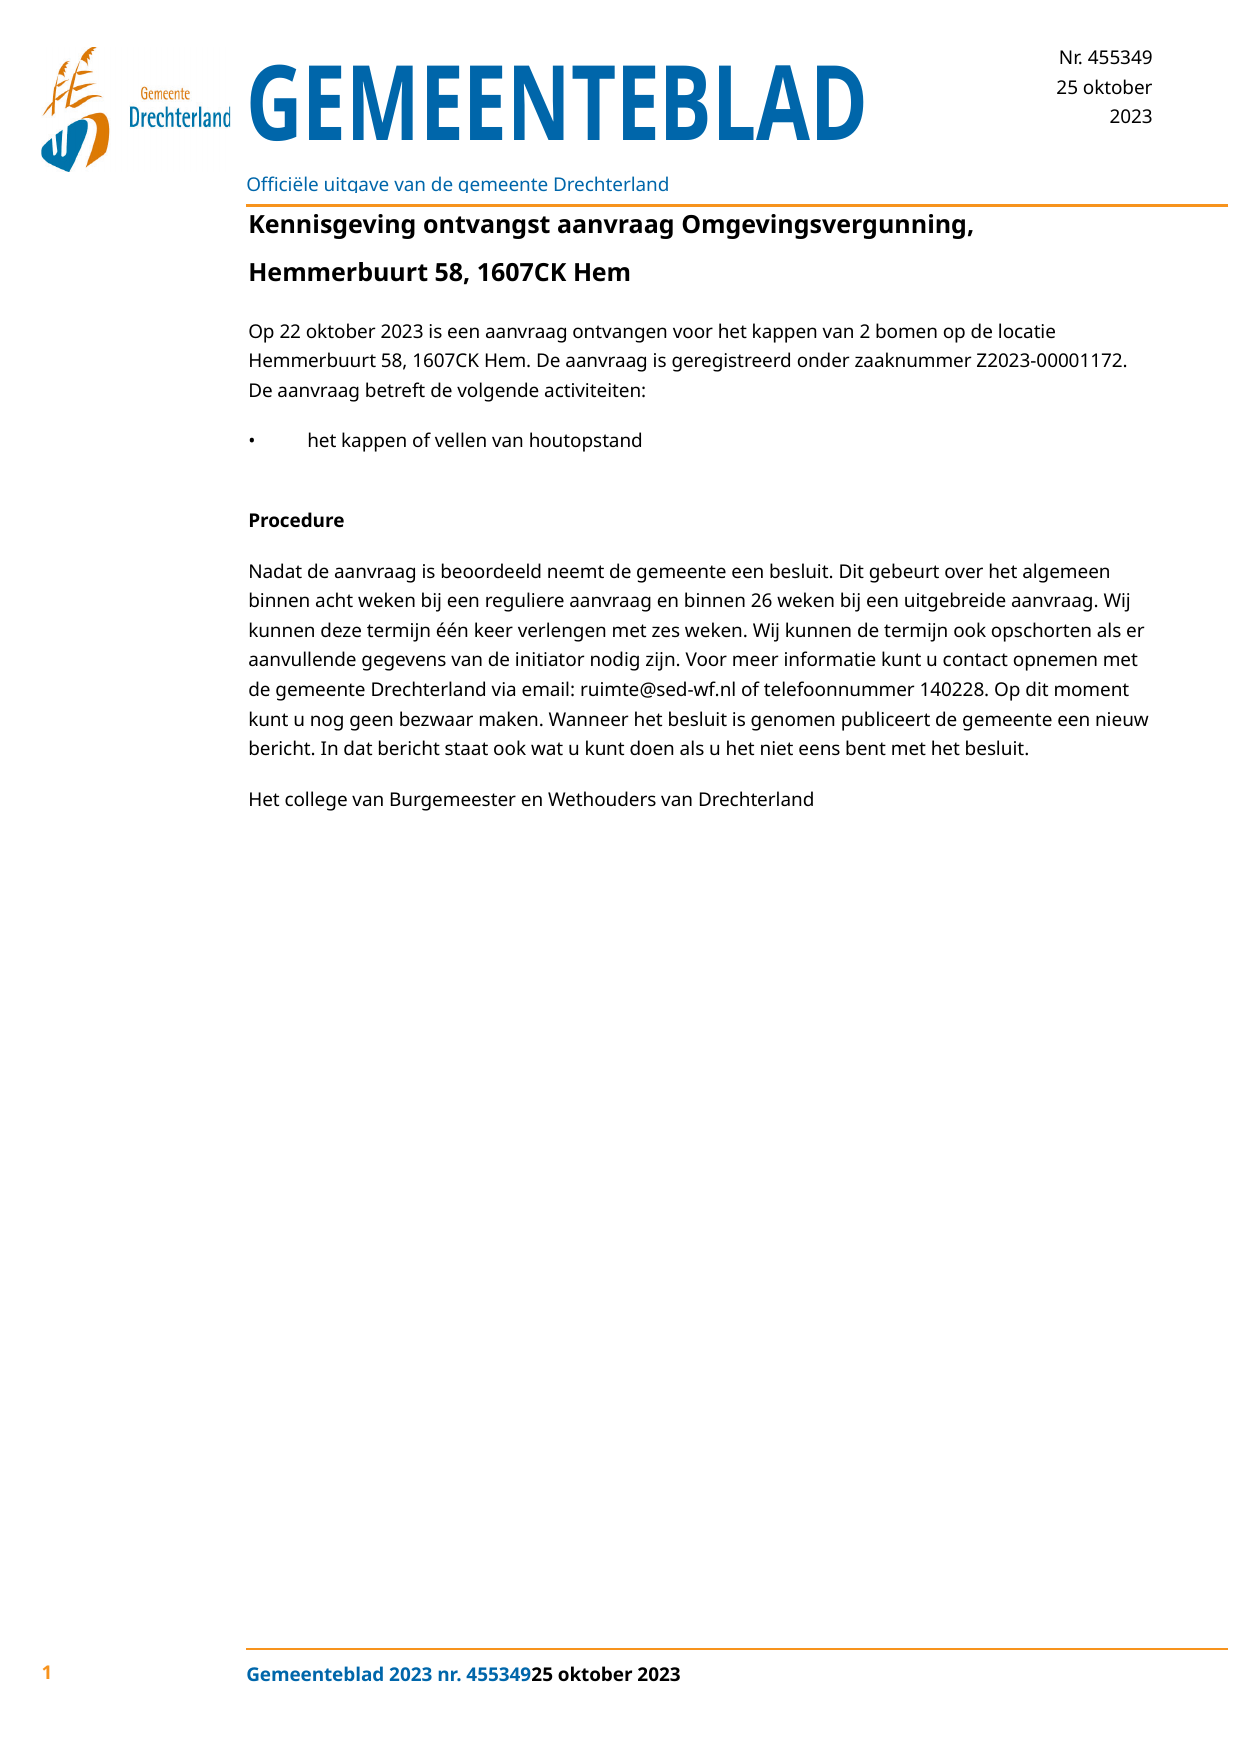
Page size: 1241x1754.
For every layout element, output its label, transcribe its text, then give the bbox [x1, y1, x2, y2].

picture [41, 158, 64, 172]
picture [226, 115, 231, 124]
text Kennisgeving ontvangst aanvraag Omgevingsvergunning, Hemmerbuurt 58, 1607CK Hem [248, 207, 1152, 288]
text Procedure [248, 507, 1152, 533]
picture [41, 47, 231, 172]
text Op 22 oktober 2023 is een aanvraag ontvangen voor het kappen van 2 bomen op de locatie Hemmerbuurt 58, 1607CK Hem. De aanvraag is geregistreerd onder zaaknummer Z2023-00001172. De aanvraag betreft de volgende activiteiten: [248, 318, 1152, 403]
list het kappen of vellen van houtopstand [248, 427, 1152, 453]
text Nadat de aanvraag is beoordeeld neemt de gemeente een besluit. Dit gebeurt over het algemeen binnen acht weken bij een reguliere aanvraag en binnen 26 weken bij een uitgebreide aanvraag. Wij kunnen deze termijn één keer verlengen met zes weken. Wij kunnen de termijn ook opschorten als er aanvullende gegevens van de initiator nodig zijn. Voor meer informatie kunt u contact opnemen met de gemeente Drechterland via email: ruimte@sed-wf.nl of telefoonnummer 140228. Op dit moment kunt u nog geen bezwaar maken. Wanneer het besluit is genomen publiceert de gemeente een nieuw bericht. In dat bericht staat ook wat u kunt doen als u het niet eens bent met het besluit. [248, 558, 1152, 761]
text Het college van Burgemeester en Wethouders van Drechterland [248, 786, 1152, 812]
